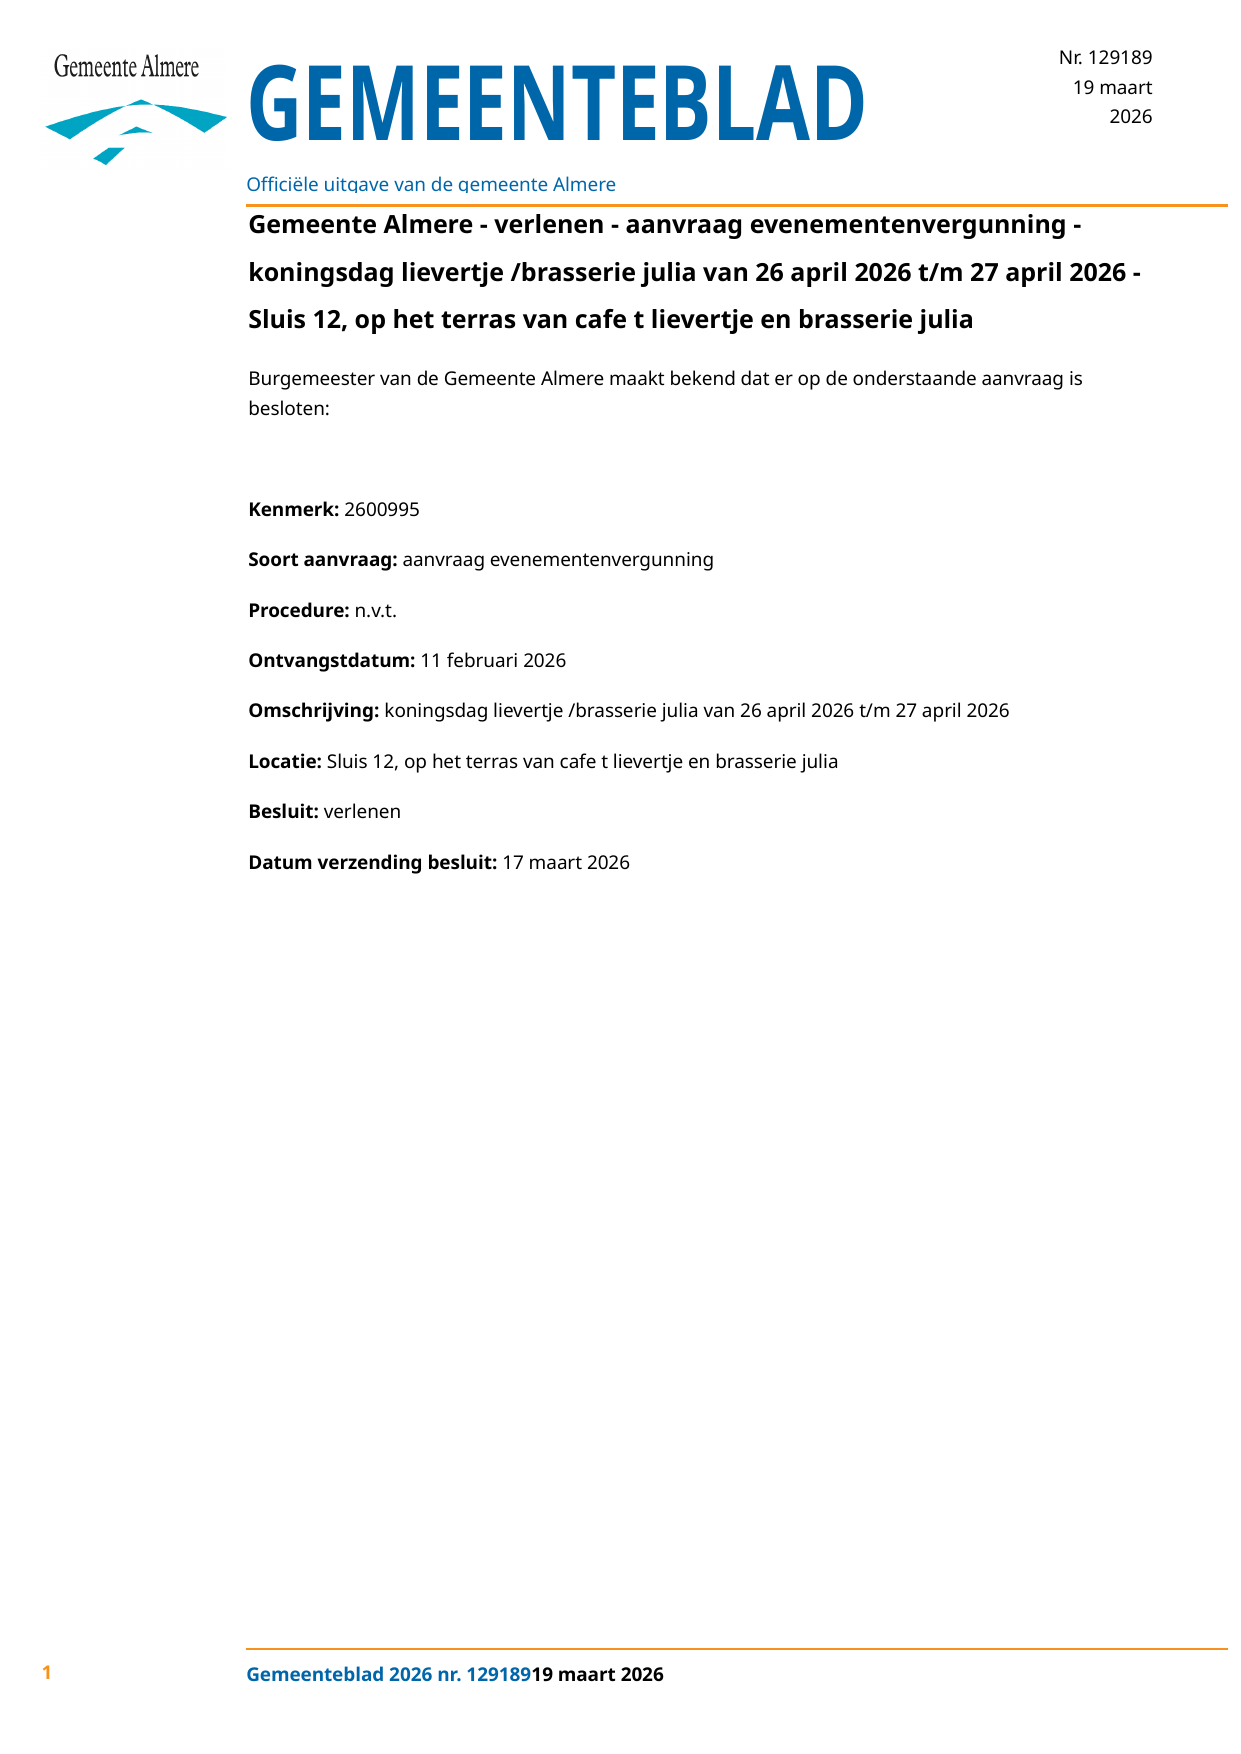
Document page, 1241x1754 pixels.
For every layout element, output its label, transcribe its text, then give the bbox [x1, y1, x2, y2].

text Kenmerk: 2600995 [248, 496, 1152, 522]
text Ontvangstdatum: 11 februari 2026 [248, 647, 1152, 673]
text Omschrijving: koningsdag lievertje /brasserie julia van 26 april 2026 t/m 27 april 2026 [248, 698, 1152, 723]
text Gemeente Almere - verlenen - aanvraag evenementenvergunning - koningsdag lievertje /brasserie julia van 26 april 2026 t/m 27 april 2026 - Sluis 12, op het terras van cafe t lievertje en brasserie julia [248, 207, 1152, 336]
text Datum verzending besluit: 17 maart 2026 [248, 849, 1152, 874]
text Locatie: Sluis 12, op het terras van cafe t lievertje en brasserie julia [248, 748, 1152, 774]
text Besluit: verlenen [248, 798, 1152, 824]
picture [41, 47, 231, 172]
text Procedure: n.v.t. [248, 597, 1152, 622]
text Burgemeester van de Gemeente Almere maakt bekend dat er op de onderstaande aanvraag is besloten: [248, 366, 1152, 421]
text Soort aanvraag: aanvraag evenementenvergunning [248, 546, 1152, 572]
